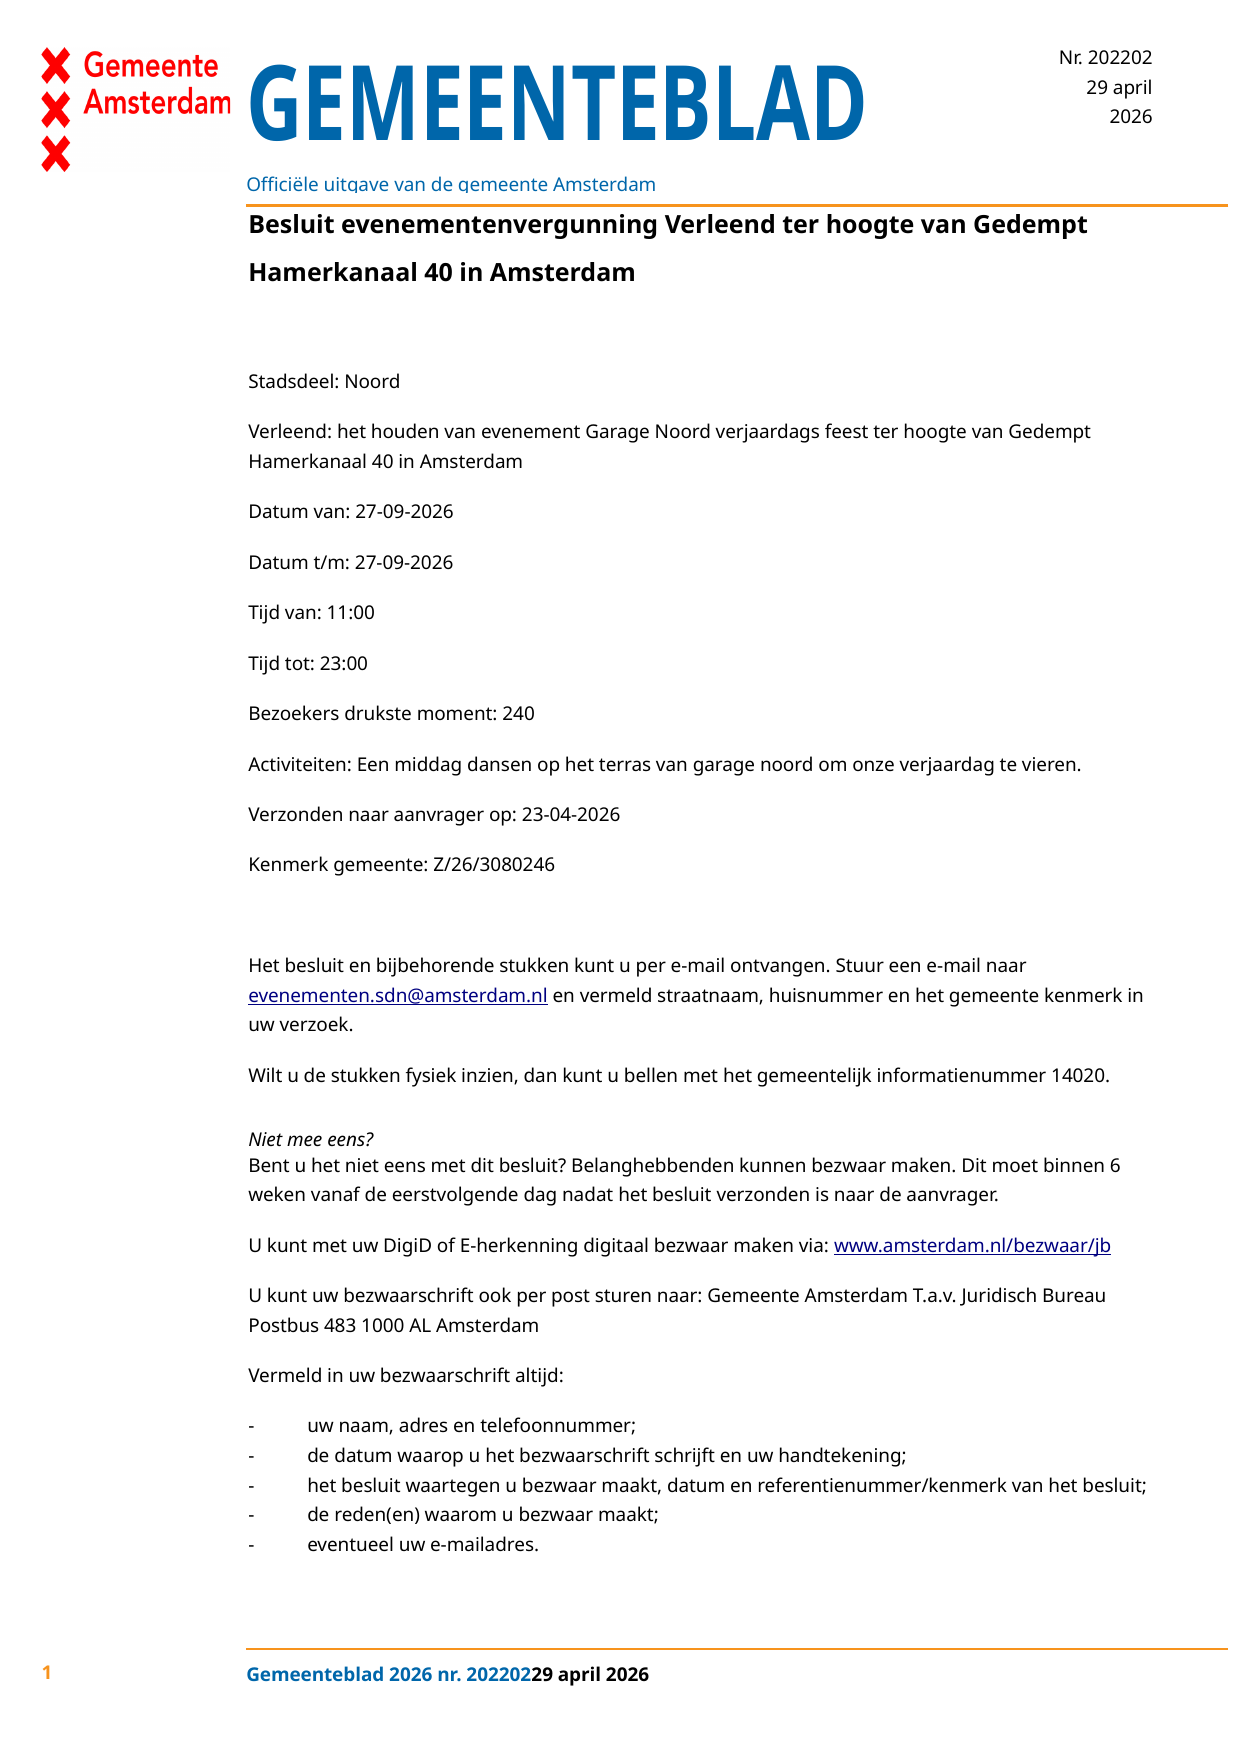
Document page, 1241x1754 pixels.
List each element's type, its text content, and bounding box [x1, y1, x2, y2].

list de reden(en) waarom u bezwaar maakt; [248, 1501, 1152, 1527]
text Tijd tot: 23:00 [248, 650, 1152, 676]
text Wilt u de stukken fysiek inzien, dan kunt u bellen met het gemeentelijk informatienummer 14020. [248, 1062, 1152, 1088]
text Besluit evenementenvergunning Verleend ter hoogte van Gedempt Hamerkanaal 40 in Amsterdam [248, 207, 1152, 288]
text U kunt uw bezwaarschrift ook per post sturen naar: Gemeente Amsterdam T.a.v. Juridisch Bureau Postbus 483 1000 AL Amsterdam [248, 1282, 1152, 1337]
list de datum waarop u het bezwaarschrift schrijft en uw handtekening; [248, 1442, 1152, 1468]
text Stadsdeel: Noord [248, 368, 1152, 394]
list uw naam, adres en telefoonnummer; [248, 1413, 1152, 1438]
list het besluit waartegen u bezwaar maakt, datum en referentienummer/kenmerk van het besluit; [248, 1472, 1152, 1497]
text Activiteiten: Een middag dansen op het terras van garage noord om onze verjaardag te vieren. [248, 751, 1152, 777]
text Bezoekers drukste moment: 240 [248, 700, 1152, 726]
text Verleend: het houden van evenement Garage Noord verjaardags feest ter hoogte van Gedempt Hamerkanaal 40 in Amsterdam [248, 419, 1152, 474]
list eventueel uw e-mailadres. [248, 1531, 1152, 1557]
text Tijd van: 11:00 [248, 599, 1152, 625]
text Vermeld in uw bezwaarschrift altijd: [248, 1362, 1152, 1388]
text Verzonden naar aanvrager op: 23-04-2026 [248, 801, 1152, 827]
text Bent u het niet eens met dit besluit? Belanghebbenden kunnen bezwaar maken. Dit moet binnen 6 weken vanaf de eerstvolgende dag nadat het besluit verzonden is naar de aanvrager. [248, 1152, 1152, 1207]
text U kunt met uw DigiD of E-herkenning digitaal bezwaar maken via: www.amsterdam.nl/bezwaar/jb [248, 1232, 1152, 1257]
text Datum van: 27-09-2026 [248, 499, 1152, 524]
text Niet mee eens? [248, 1126, 1152, 1152]
text Datum t/m: 27-09-2026 [248, 549, 1152, 575]
picture [41, 47, 231, 172]
text Het besluit en bijbehorende stukken kunt u per e-mail ontvangen. Stuur een e-mail naar evenementen.sdn@amsterdam.nl en vermeld straatnaam, huisnummer en het gemeente kenmerk in uw verzoek. [248, 952, 1152, 1037]
text Kenmerk gemeente: Z/26/3080246 [248, 852, 1152, 877]
